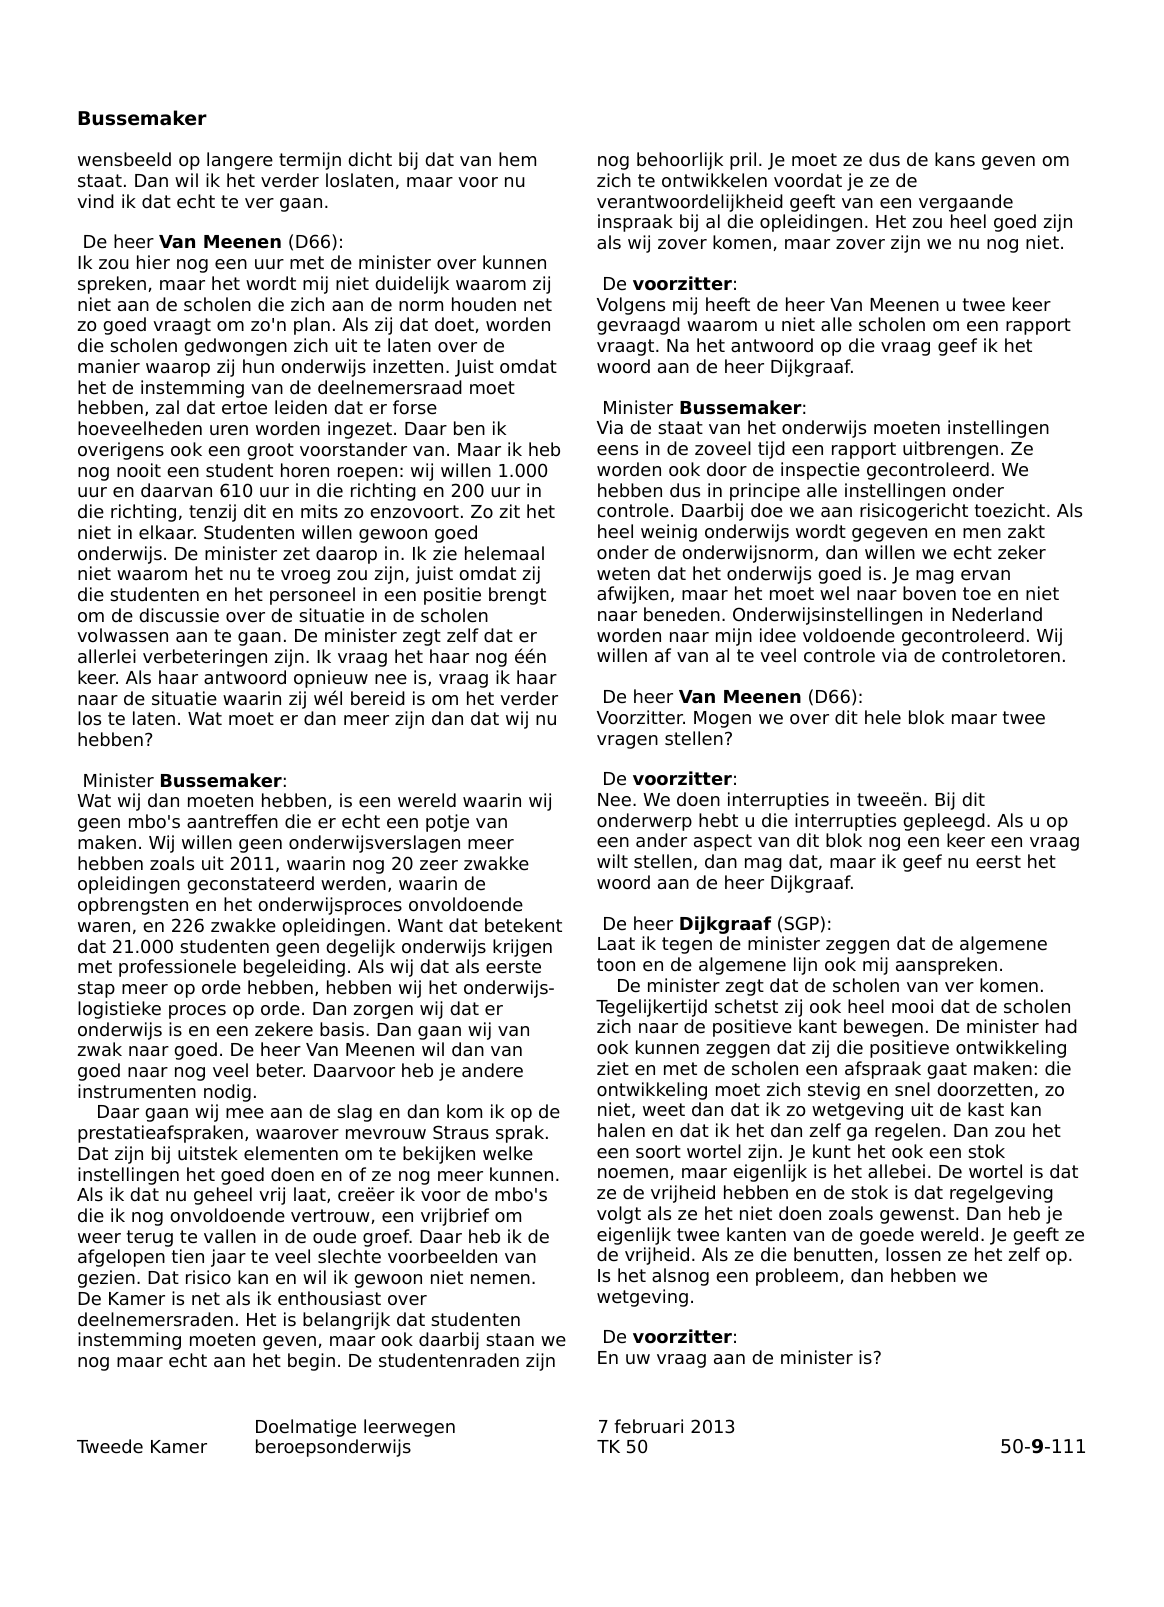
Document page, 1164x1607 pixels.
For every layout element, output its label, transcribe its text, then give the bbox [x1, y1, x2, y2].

text nog behoorlijk pril. Je moet ze dus de kans geven om zich te ontwikkelen voordat je ze de verantwoordelijkheid geeft van een vergaande inspraak bij al die opleidingen. Het zou heel goed zijn als wij zover komen, maar zover zijn we nu nog niet. [596, 150, 1087, 254]
text En uw vraag aan de minister is? [596, 1348, 1087, 1369]
text De heer Van Meenen (D66): [77, 232, 567, 253]
text Minister Bussemaker: [77, 771, 567, 791]
text Nee. We doen interrupties in tweeën. Bij dit onderwerp hebt u die interrupties gepleegd. Als u op een ander aspect van dit blok nog een keer een vraag wilt stellen, dan mag dat, maar ik geef nu eerst het woord aan de heer Dijkgraaf. [596, 790, 1087, 893]
text Minister Bussemaker: [596, 397, 1087, 418]
text De minister zegt dat de scholen van ver komen. Tegelijkertijd schetst zij ook heel mooi dat de scholen zich naar de positieve kant bewegen. De minister had ook kunnen zeggen dat zij die positieve ontwikkeling ziet en met de scholen een afspraak gaat maken: die ontwikkeling moet zich stevig en snel doorzetten, zo niet, weet dan dat ik zo wetgeving uit de kast kan halen en dat ik het dan zelf ga regelen. Dan zou het een soort wortel zijn. Je kunt het ook een stok noemen, maar eigenlijk is het allebei. De wortel is dat ze de vrijheid hebben en de stok is dat regelgeving volgt als ze het niet doen zoals gewenst. Dan heb je eigenlijk twee kanten van de goede wereld. Je geeft ze de vrijheid. Als ze die benutten, lossen ze het zelf op. Is het alsnog een probleem, dan hebben we wetgeving. [596, 976, 1087, 1307]
text Voorzitter. Mogen we over dit hele blok maar twee vragen stellen? [596, 708, 1087, 749]
text Wat wij dan moeten hebben, is een wereld waarin wij geen mbo's aantreffen die er echt een potje van maken. Wij willen geen onderwijsverslagen meer hebben zoals uit 2011, waarin nog 20 zeer zwakke opleidingen geconstateerd werden, waarin de opbrengsten en het onderwijsproces onvoldoende waren, en 226 zwakke opleidingen. Want dat betekent dat 21.000 studenten geen degelijk onderwijs krijgen met professionele begeleiding. Als wij dat als eerste stap meer op orde hebben, hebben wij het onderwijs-logistieke proces op orde. Dan zorgen wij dat er onderwijs is en een zekere basis. Dan gaan wij van zwak naar goed. De heer Van Meenen wil dan van goed naar nog veel beter. Daarvoor heb je andere instrumenten nodig. [77, 791, 567, 1102]
text wensbeeld op langere termijn dicht bij dat van hem staat. Dan wil ik het verder loslaten, maar voor nu vind ik dat echt te ver gaan. [77, 150, 567, 212]
text Laat ik tegen de minister zeggen dat de algemene toon en de algemene lijn ook mij aanspreken. [596, 934, 1087, 976]
text Via de staat van het onderwijs moeten instellingen eens in de zoveel tijd een rapport uitbrengen. Ze worden ook door de inspectie gecontroleerd. We hebben dus in principe alle instellingen onder controle. Daarbij doe we aan risicogericht toezicht. Als heel weinig onderwijs wordt gegeven en men zakt onder de onderwijsnorm, dan willen we echt zeker weten dat het onderwijs goed is. Je mag ervan afwijken, maar het moet wel naar boven toe en niet naar beneden. Onderwijsinstellingen in Nederland worden naar mijn idee voldoende gecontroleerd. Wij willen af van al te veel controle via de controletoren. [596, 418, 1087, 667]
text De voorzitter: [596, 769, 1087, 790]
text De voorzitter: [596, 274, 1087, 294]
text De voorzitter: [596, 1327, 1087, 1348]
text Volgens mij heeft de heer Van Meenen u twee keer gevraagd waarom u niet alle scholen om een rapport vraagt. Na het antwoord op die vraag geef ik het woord aan de heer Dijkgraaf. [596, 294, 1087, 377]
text De heer Dijkgraaf (SGP): [596, 913, 1087, 934]
text Daar gaan wij mee aan de slag en dan kom ik op de prestatieafspraken, waarover mevrouw Straus sprak. Dat zijn bij uitstek elementen om te bekijken welke instellingen het goed doen en of ze nog meer kunnen. Als ik dat nu geheel vrij laat, creëer ik voor de mbo's die ik nog onvoldoende vertrouw, een vrijbrief om weer terug te vallen in de oude groef. Daar heb ik de afgelopen tien jaar te veel slechte voorbeelden van gezien. Dat risico kan en wil ik gewoon niet nemen. De Kamer is net als ik enthousiast over deelnemersraden. Het is belangrijk dat studenten instemming moeten geven, maar ook daarbij staan we nog maar echt aan het begin. De studentenraden zijn [77, 1102, 567, 1372]
text Ik zou hier nog een uur met de minister over kunnen spreken, maar het wordt mij niet duidelijk waarom zij niet aan de scholen die zich aan de norm houden net zo goed vraagt om zo'n plan. Als zij dat doet, worden die scholen gedwongen zich uit te laten over de manier waarop zij hun onderwijs inzetten. Juist omdat het de instemming van de deelnemersraad moet hebben, zal dat ertoe leiden dat er forse hoeveelheden uren worden ingezet. Daar ben ik overigens ook een groot voorstander van. Maar ik heb nog nooit een student horen roepen: wij willen 1.000 uur en daarvan 610 uur in die richting en 200 uur in die richting, tenzij dit en mits zo enzovoort. Zo zit het niet in elkaar. Studenten willen gewoon goed onderwijs. De minister zet daarop in. Ik zie helemaal niet waarom het nu te vroeg zou zijn, juist omdat zij die studenten en het personeel in een positie brengt om de discussie over de situatie in de scholen volwassen aan te gaan. De minister zegt zelf dat er allerlei verbeteringen zijn. Ik vraag het haar nog één keer. Als haar antwoord opnieuw nee is, vraag ik haar naar de situatie waarin zij wél bereid is om het verder los te laten. Wat moet er dan meer zijn dan dat wij nu hebben? [77, 253, 567, 751]
text De heer Van Meenen (D66): [596, 687, 1087, 708]
